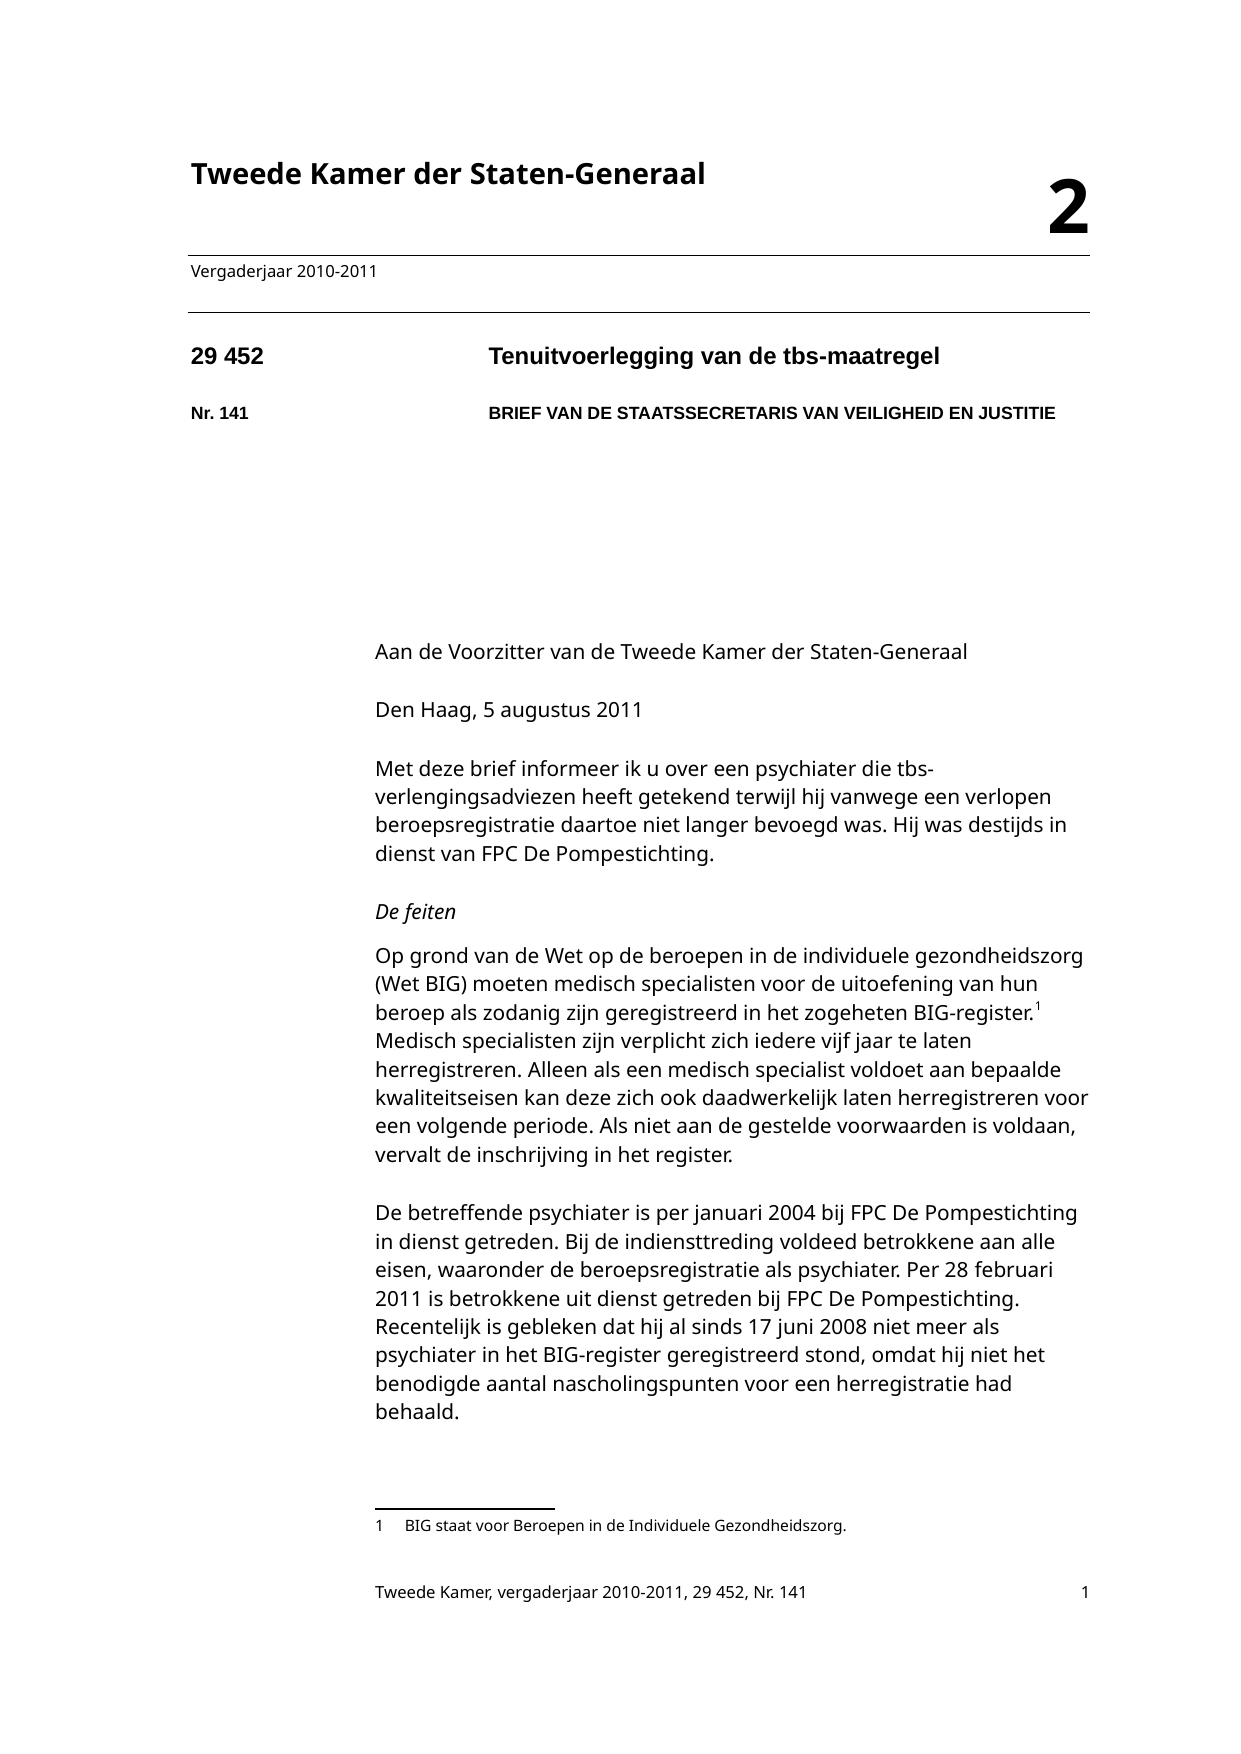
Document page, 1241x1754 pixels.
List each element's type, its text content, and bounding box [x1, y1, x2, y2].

table_cell Nr. 141 [188, 399, 485, 518]
table_cell 29 452 [188, 339, 485, 399]
text Op grond van de Wet op de beroepen in de individuele gezondheidszorg (Wet BIG) moeten medisch specialisten voor de uitoefening van hun beroep als zodanig zijn geregistreerd in het zogeheten BIG-register. Medisch specialisten zijn verplicht zich iedere vijf jaar te laten herregistreren. Alleen als een medisch specialist voldoet aan bepaalde kwaliteitseisen kan deze zich ook daadwerkelijk laten herregistreren voor een volgende periode. Als niet aan de gestelde voorwaarden is voldaan, vervalt de inschrijving in het register. [375, 941, 1090, 1168]
text De feiten [375, 897, 1090, 926]
table_cell Vergaderjaar 2010-2011 [188, 256, 485, 312]
table_cell [485, 313, 1090, 339]
table_cell Tenuitvoerlegging van de tbs-maatregel [485, 339, 1090, 399]
text Met deze brief informeer ik u over een psychiater die tbs-verlengingsadviezen heeft getekend terwijl hij vanwege een verlopen beroepsregistratie daartoe niet langer bevoegd was. Hij was destijds in dienst van FPC De Pompestichting. [375, 754, 1090, 867]
text De betreffende psychiater is per januari 2004 bij FPC De Pompestichting in dienst getreden. Bij de indiensttreding voldeed betrokkene aan alle eisen, waaronder de beroepsregistratie als psychiater. Per 28 februari 2011 is betrokkene uit dienst getreden bij FPC De Pompestichting. Recentelijk is gebleken dat hij al sinds 17 juni 2008 niet meer als psychiater in het BIG-register geregistreerd stond, omdat hij niet het benodigde aantal nascholingspunten voor een herregistratie had behaald. [375, 1198, 1090, 1426]
table_header 2 [910, 150, 1090, 255]
text Aan de Voorzitter van de Tweede Kamer der Staten-Generaal [375, 637, 1090, 665]
table_cell BRIEF VAN DE STAATSSECRETARIS VAN VEILIGHEID EN JUSTITIE [485, 399, 1090, 518]
table_header Tweede Kamer der Staten-Generaal [188, 150, 909, 255]
table_cell [188, 313, 485, 339]
text BIG staat voor Beroepen in de Individuele Gezondheidszorg. [375, 1508, 1090, 1536]
table_cell [485, 256, 1090, 312]
text Den Haag, 5 augustus 2011 [375, 695, 1090, 724]
